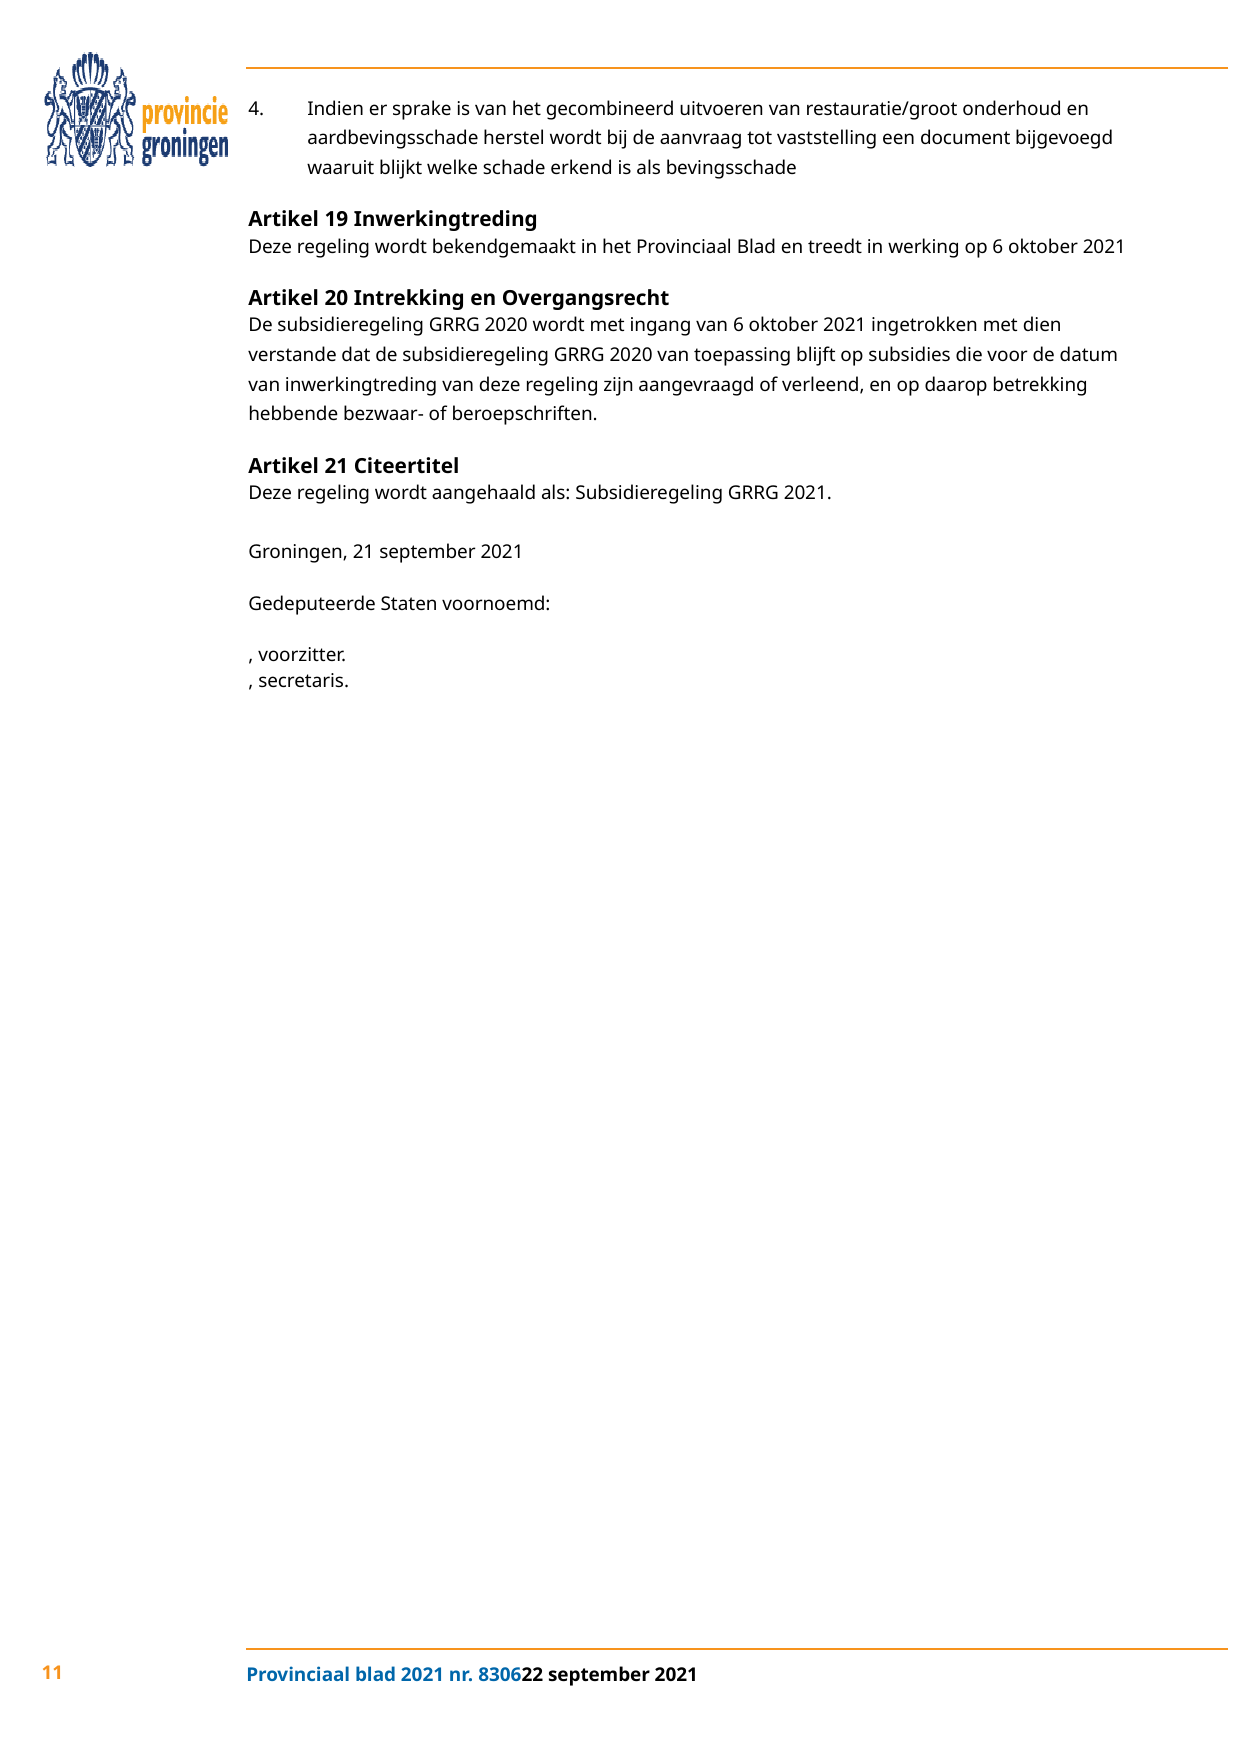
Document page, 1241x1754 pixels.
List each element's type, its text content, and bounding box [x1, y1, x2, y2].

text , voorzitter. [248, 641, 1152, 667]
text De subsidieregeling GRRG 2020 wordt met ingang van 6 oktober 2021 ingetrokken met dien verstande dat de subsidieregeling GRRG 2020 van toepassing blijft op subsidies die voor de datum van inwerkingtreding van deze regeling zijn aangevraagd of verleend, en op daarop betrekking hebbende bezwaar- of beroepschriften. [248, 312, 1152, 426]
text Gedeputeerde Staten voornoemd: [248, 590, 1152, 616]
picture [41, 47, 231, 172]
text , secretaris. [248, 667, 1152, 693]
text Groningen, 21 september 2021 [248, 538, 1152, 564]
text Deze regeling wordt aangehaald als: Subsidieregeling GRRG 2021. [248, 479, 1152, 505]
list Indien er sprake is van het gecombineerd uitvoeren van restauratie/groot onderhoud en aardbevingsschade herstel wordt bij de aanvraag tot vaststelling een document bijgevoegd waaruit blijkt welke schade erkend is als bevingsschade [248, 95, 1152, 180]
text Artikel 20 Intrekking en Overgangsrecht [248, 283, 1152, 312]
text Deze regeling wordt bekendgemaakt in het Provinciaal Blad en treedt in werking op 6 oktober 2021 [248, 233, 1152, 258]
text Artikel 19 Inwerkingtreding [248, 204, 1152, 233]
text Artikel 21 Citeertitel [248, 451, 1152, 479]
